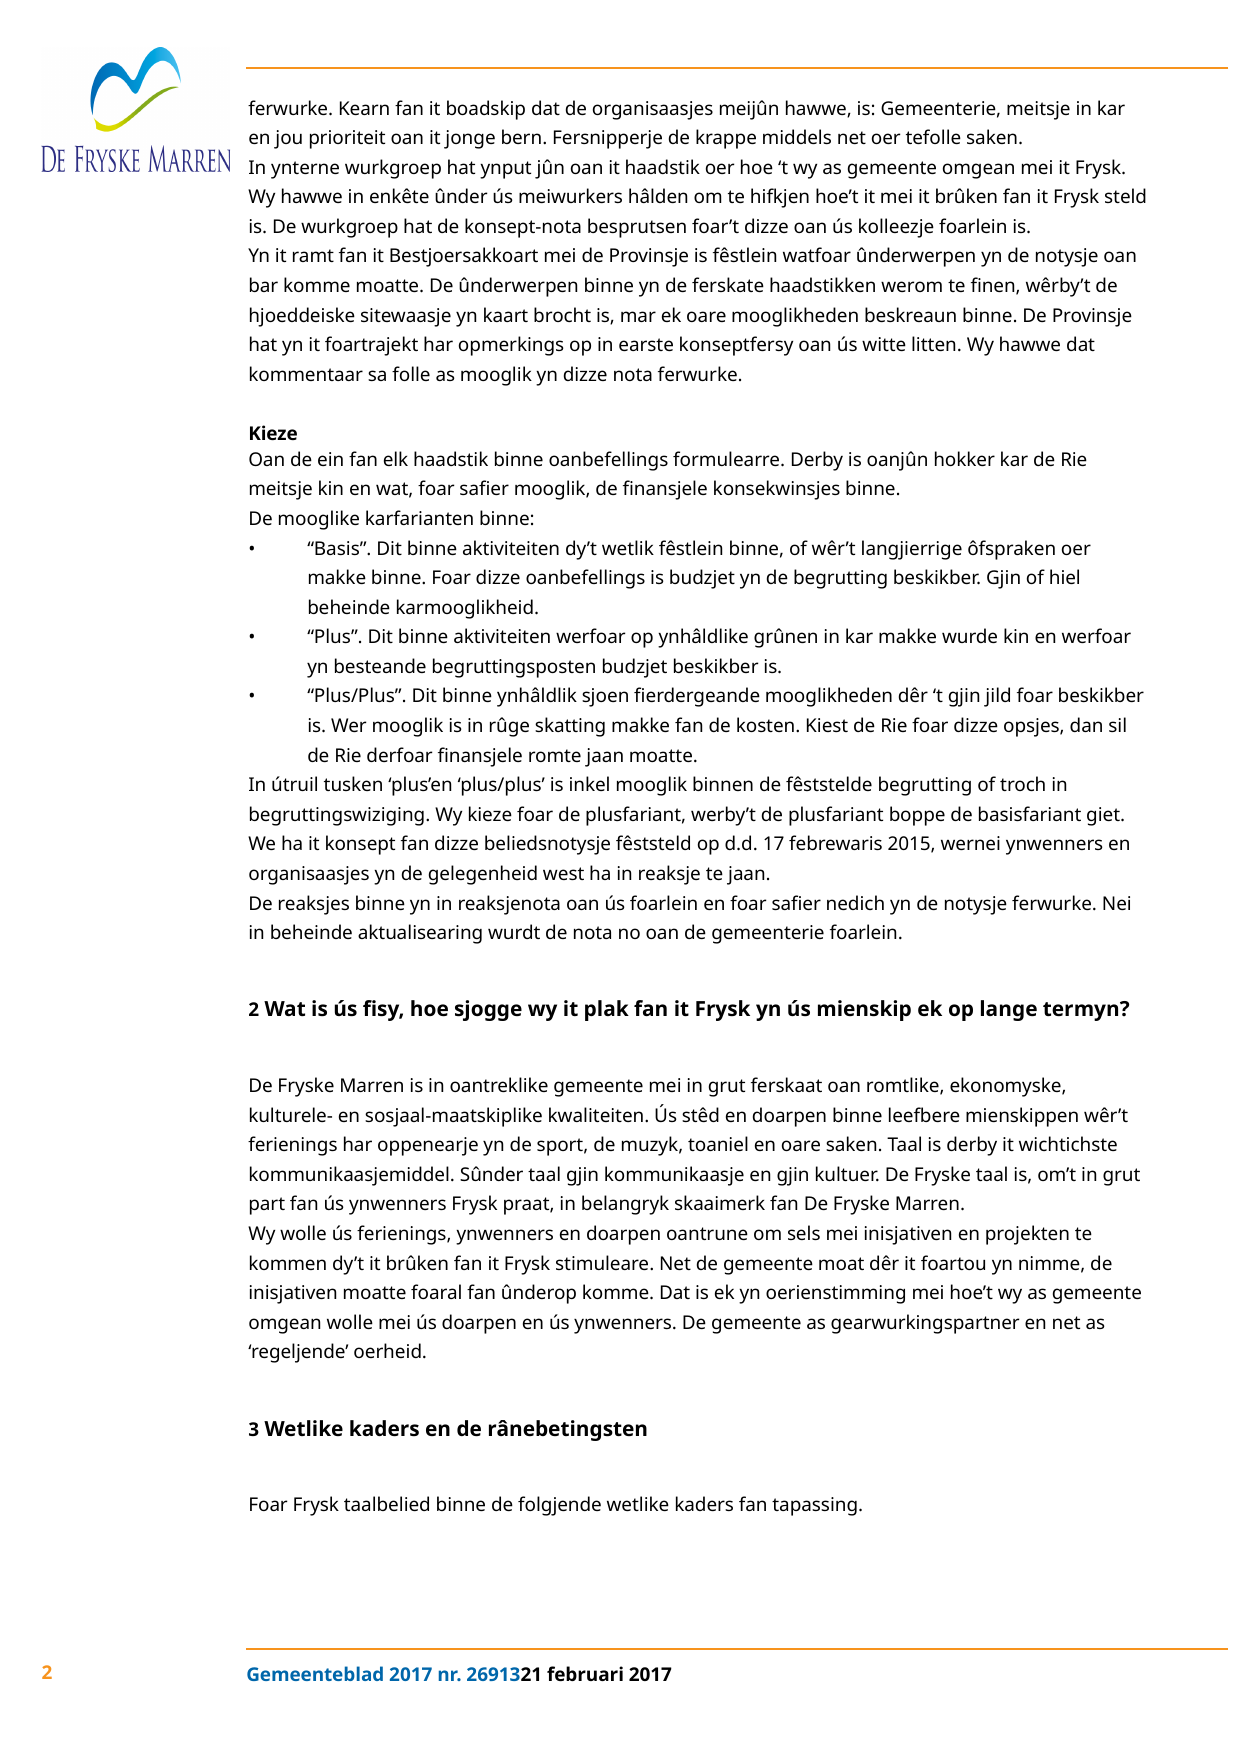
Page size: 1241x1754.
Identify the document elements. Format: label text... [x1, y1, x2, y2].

text 2 Wat is ús fisy, hoe sjogge wy it plak fan it Frysk yn ús mienskip ek op lange termyn? [248, 994, 1152, 1023]
text Foar Frysk taalbelied binne de folgjende wetlike kaders fan tapassing. [248, 1491, 1152, 1517]
text In ynterne wurkgroep hat ynput jûn oan it haadstik oer hoe ‘t wy as gemeente omgean mei it Frysk. Wy hawwe in enkête ûnder ús meiwurkers hâlden om te hifkjen hoe’t it mei it brûken fan it Frysk steld is. De wurkgroep hat de konsept-nota besprutsen foar’t dizze oan ús kolleezje foarlein is. [248, 154, 1152, 239]
text ferwurke. Kearn fan it boadskip dat de organisaasjes meijûn hawwe, is: Gemeenterie, meitsje in kar en jou prioriteit oan it jonge bern. Fersnipperje de krappe middels net oer tefolle saken. [248, 95, 1152, 150]
text Oan de ein fan elk haadstik binne oanbefellings formulearre. Derby is oanjûn hokker kar de Rie meitsje kin en wat, foar safier mooglik, de finansjele konsekwinsjes binne. [248, 446, 1152, 501]
text Kieze [248, 420, 1152, 446]
picture [41, 47, 231, 172]
list “Basis”. Dit binne aktiviteiten dy’t wetlik fêstlein binne, of wêr’t langjierrige ôfspraken oer makke binne. Foar dizze oanbefellings is budzjet yn de begrutting beskikber. Gjin of hiel beheinde karmooglikheid. [248, 535, 1152, 619]
text De Fryske Marren is in oantreklike gemeente mei in grut ferskaat oan romtlike, ekonomyske, kulturele- en sosjaal-maatskiplike kwaliteiten. Ús stêd en doarpen binne leefbere mienskippen wêr’t ferienings har oppenearje yn de sport, de muzyk, toaniel en oare saken. Taal is derby it wichtichste kommunikaasjemiddel. Sûnder taal gjin kommunikaasje en gjin kultuer. De Fryske taal is, om’t in grut part fan ús ynwenners Frysk praat, in belangryk skaaimerk fan De Fryske Marren. [248, 1072, 1152, 1216]
text In útruil tusken ‘plus’en ‘plus/plus’ is inkel mooglik binnen de fêststelde begrutting of troch in begruttingswiziging. Wy kieze foar de plusfariant, werby’t de plusfariant boppe de basisfariant giet. [248, 771, 1152, 827]
text We ha it konsept fan dizze beliedsnotysje fêststeld op d.d. 17 febrewaris 2015, wernei ynwenners en organisaasjes yn de gelegenheid west ha in reaksje te jaan. [248, 831, 1152, 886]
list “Plus”. Dit binne aktiviteiten werfoar op ynhâldlike grûnen in kar makke wurde kin en werfoar yn besteande begruttingsposten budzjet beskikber is. [248, 623, 1152, 679]
text Wy wolle ús ferienings, ynwenners en doarpen oantrune om sels mei inisjativen en projekten te kommen dy’t it brûken fan it Frysk stimuleare. Net de gemeente moat dêr it foartou yn nimme, de inisjativen moatte foaral fan ûnderop komme. Dat is ek yn oerienstimming mei hoe’t wy as gemeente omgean wolle mei ús doarpen en ús ynwenners. De gemeente as gearwurkingspartner en net as ‘regeljende’ oerheid. [248, 1220, 1152, 1364]
text De reaksjes binne yn in reaksjenota oan ús foarlein en foar safier nedich yn de notysje ferwurke. Nei in beheinde aktualisearing wurdt de nota no oan de gemeenterie foarlein. [248, 890, 1152, 945]
text Yn it ramt fan it Bestjoersakkoart mei de Provinsje is fêstlein watfoar ûnderwerpen yn de notysje oan bar komme moatte. De ûnderwerpen binne yn de ferskate haadstikken werom te finen, wêrby’t de hjoeddeiske sitewaasje yn kaart brocht is, mar ek oare mooglikheden beskreaun binne. De Provinsje hat yn it foartrajekt har opmerkings op in earste konseptfersy oan ús witte litten. Wy hawwe dat kommentaar sa folle as mooglik yn dizze nota ferwurke. [248, 243, 1152, 387]
text De mooglike karfarianten binne: [248, 505, 1152, 531]
list “Plus/Plus”. Dit binne ynhâldlik sjoen fierdergeande mooglikheden dêr ‘t gjin jild foar beskikber is. Wer mooglik is in rûge skatting makke fan de kosten. Kiest de Rie foar dizze opsjes, dan sil de Rie derfoar finansjele romte jaan moatte. [248, 683, 1152, 767]
text 3 Wetlike kaders en de rânebetingsten [248, 1414, 1152, 1442]
